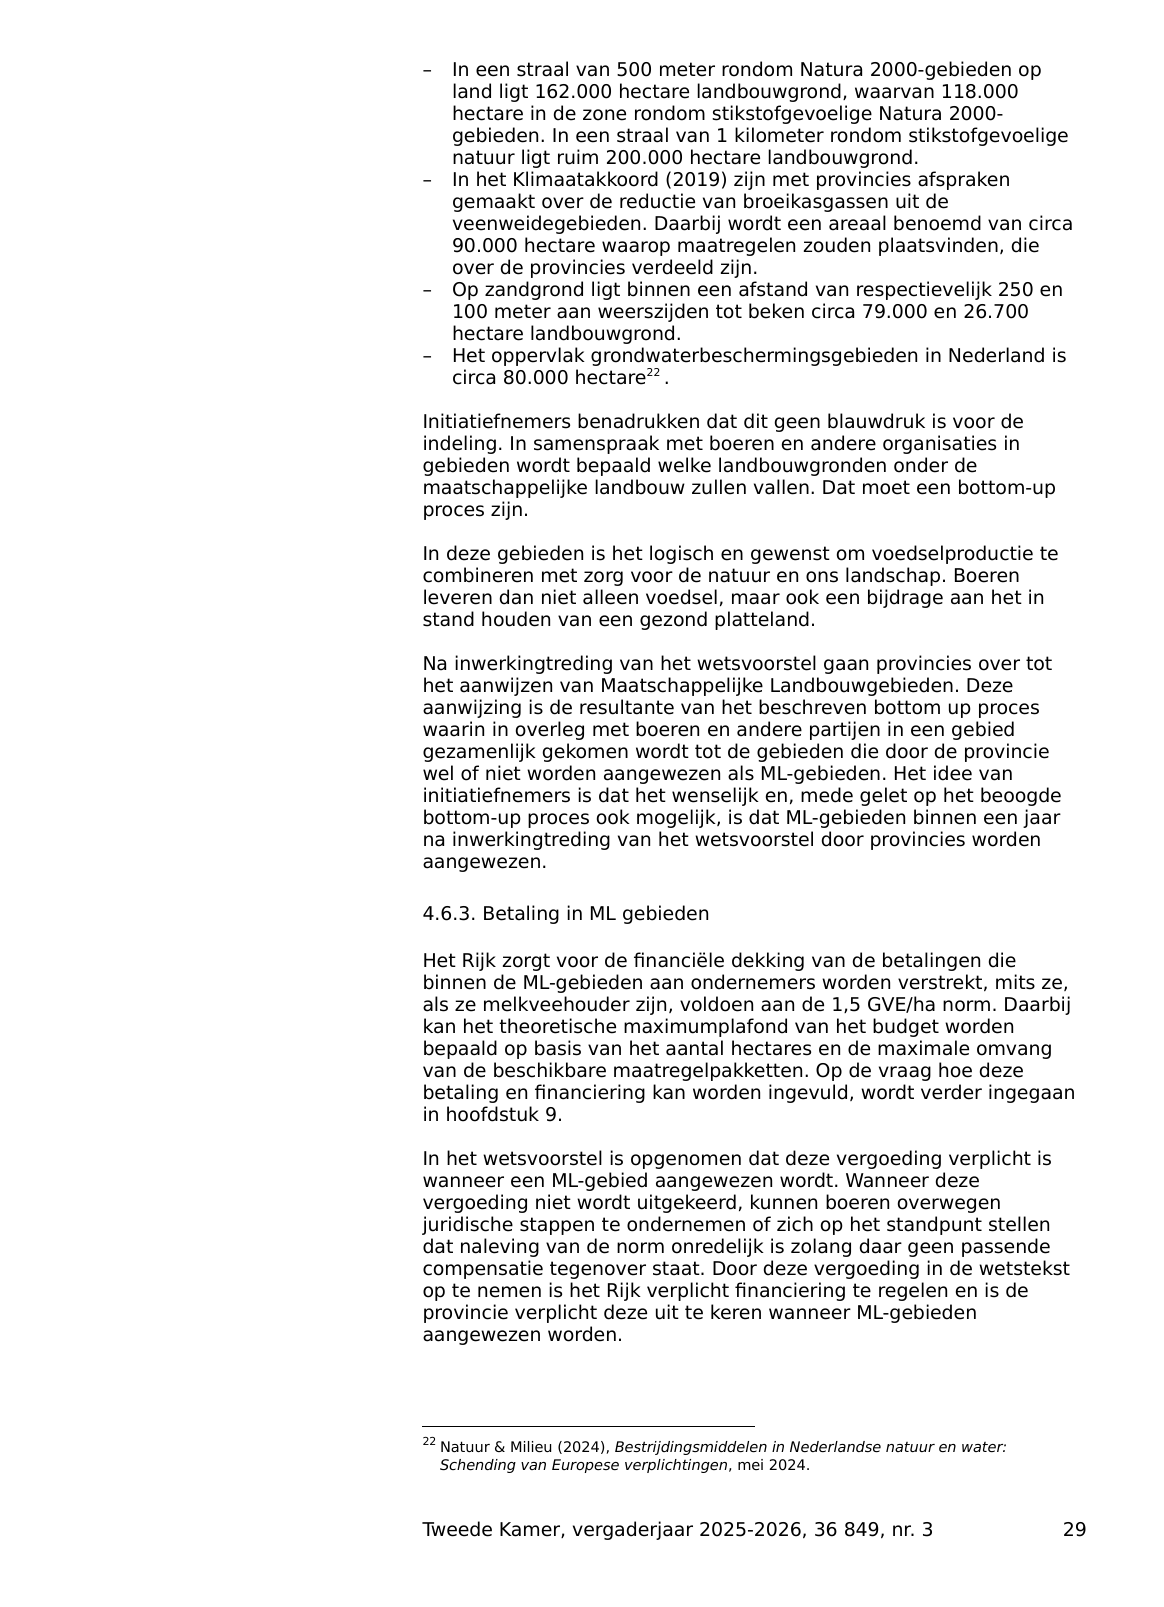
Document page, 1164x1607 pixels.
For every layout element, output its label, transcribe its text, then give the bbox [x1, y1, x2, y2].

text – In een straal van 500 meter rondom Natura 2000-gebieden op land ligt 162.000 hectare landbouwgrond, waarvan 118.000 hectare in de zone rondom stikstofgevoelige Natura 2000-gebieden. In een straal van 1 kilometer rondom stikstofgevoelige natuur ligt ruim 200.000 hectare landbouwgrond. [422, 59, 1087, 169]
text – In het Klimaatakkoord (2019) zijn met provincies afspraken gemaakt over de reductie van broeikasgassen uit de veenweidegebieden. Daarbij wordt een areaal benoemd van circa 90.000 hectare waarop maatregelen zouden plaatsvinden, die over de provincies verdeeld zijn. [422, 169, 1087, 279]
text – Het oppervlak grondwaterbeschermingsgebieden in Nederland is circa 80.000 hectare. [422, 345, 1087, 389]
text Natuur & Milieu (2024), Bestrijdingsmiddelen in Nederlandse natuur en water: Schending van Europese verplichtingen, mei 2024. [422, 1435, 1087, 1474]
subtitle 4.6.3. Betaling in ML gebieden [422, 903, 1087, 925]
text Na inwerkingtreding van het wetsvoorstel gaan provincies over tot het aanwijzen van Maatschappelijke Landbouwgebieden. Deze aanwijzing is de resultante van het beschreven bottom up proces waarin in overleg met boeren en andere partijen in een gebied gezamenlijk gekomen wordt tot de gebieden die door de provincie wel of niet worden aangewezen als ML-gebieden. Het idee van initiatiefnemers is dat het wenselijk en, mede gelet op het beoogde bottom-up proces ook mogelijk, is dat ML-gebieden binnen een jaar na inwerkingtreding van het wetsvoorstel door provincies worden aangewezen. [422, 653, 1087, 873]
text Initiatiefnemers benadrukken dat dit geen blauwdruk is voor de indeling. In samenspraak met boeren en andere organisaties in gebieden wordt bepaald welke landbouwgronden onder de maatschappelijke landbouw zullen vallen. Dat moet een bottom-up proces zijn. [422, 411, 1087, 521]
text In deze gebieden is het logisch en gewenst om voedselproductie te combineren met zorg voor de natuur en ons landschap. Boeren leveren dan niet alleen voedsel, maar ook een bijdrage aan het in stand houden van een gezond platteland. [422, 543, 1087, 631]
text In het wetsvoorstel is opgenomen dat deze vergoeding verplicht is wanneer een ML-gebied aangewezen wordt. Wanneer deze vergoeding niet wordt uitgekeerd, kunnen boeren overwegen juridische stappen te ondernemen of zich op het standpunt stellen dat naleving van de norm onredelijk is zolang daar geen passende compensatie tegenover staat. Door deze vergoeding in de wetstekst op te nemen is het Rijk verplicht financiering te regelen en is de provincie verplicht deze uit te keren wanneer ML-gebieden aangewezen worden. [422, 1148, 1087, 1346]
text Het Rijk zorgt voor de financiële dekking van de betalingen die binnen de ML-gebieden aan ondernemers worden verstrekt, mits ze, als ze melkveehouder zijn, voldoen aan de 1,5 GVE/ha norm. Daarbij kan het theoretische maximumplafond van het budget worden bepaald op basis van het aantal hectares en de maximale omvang van de beschikbare maatregelpakketten. Op de vraag hoe deze betaling en financiering kan worden ingevuld, wordt verder ingegaan in hoofdstuk 9. [422, 950, 1087, 1126]
text – Op zandgrond ligt binnen een afstand van respectievelijk 250 en 100 meter aan weerszijden tot beken circa 79.000 en 26.700 hectare landbouwgrond. [422, 279, 1087, 345]
